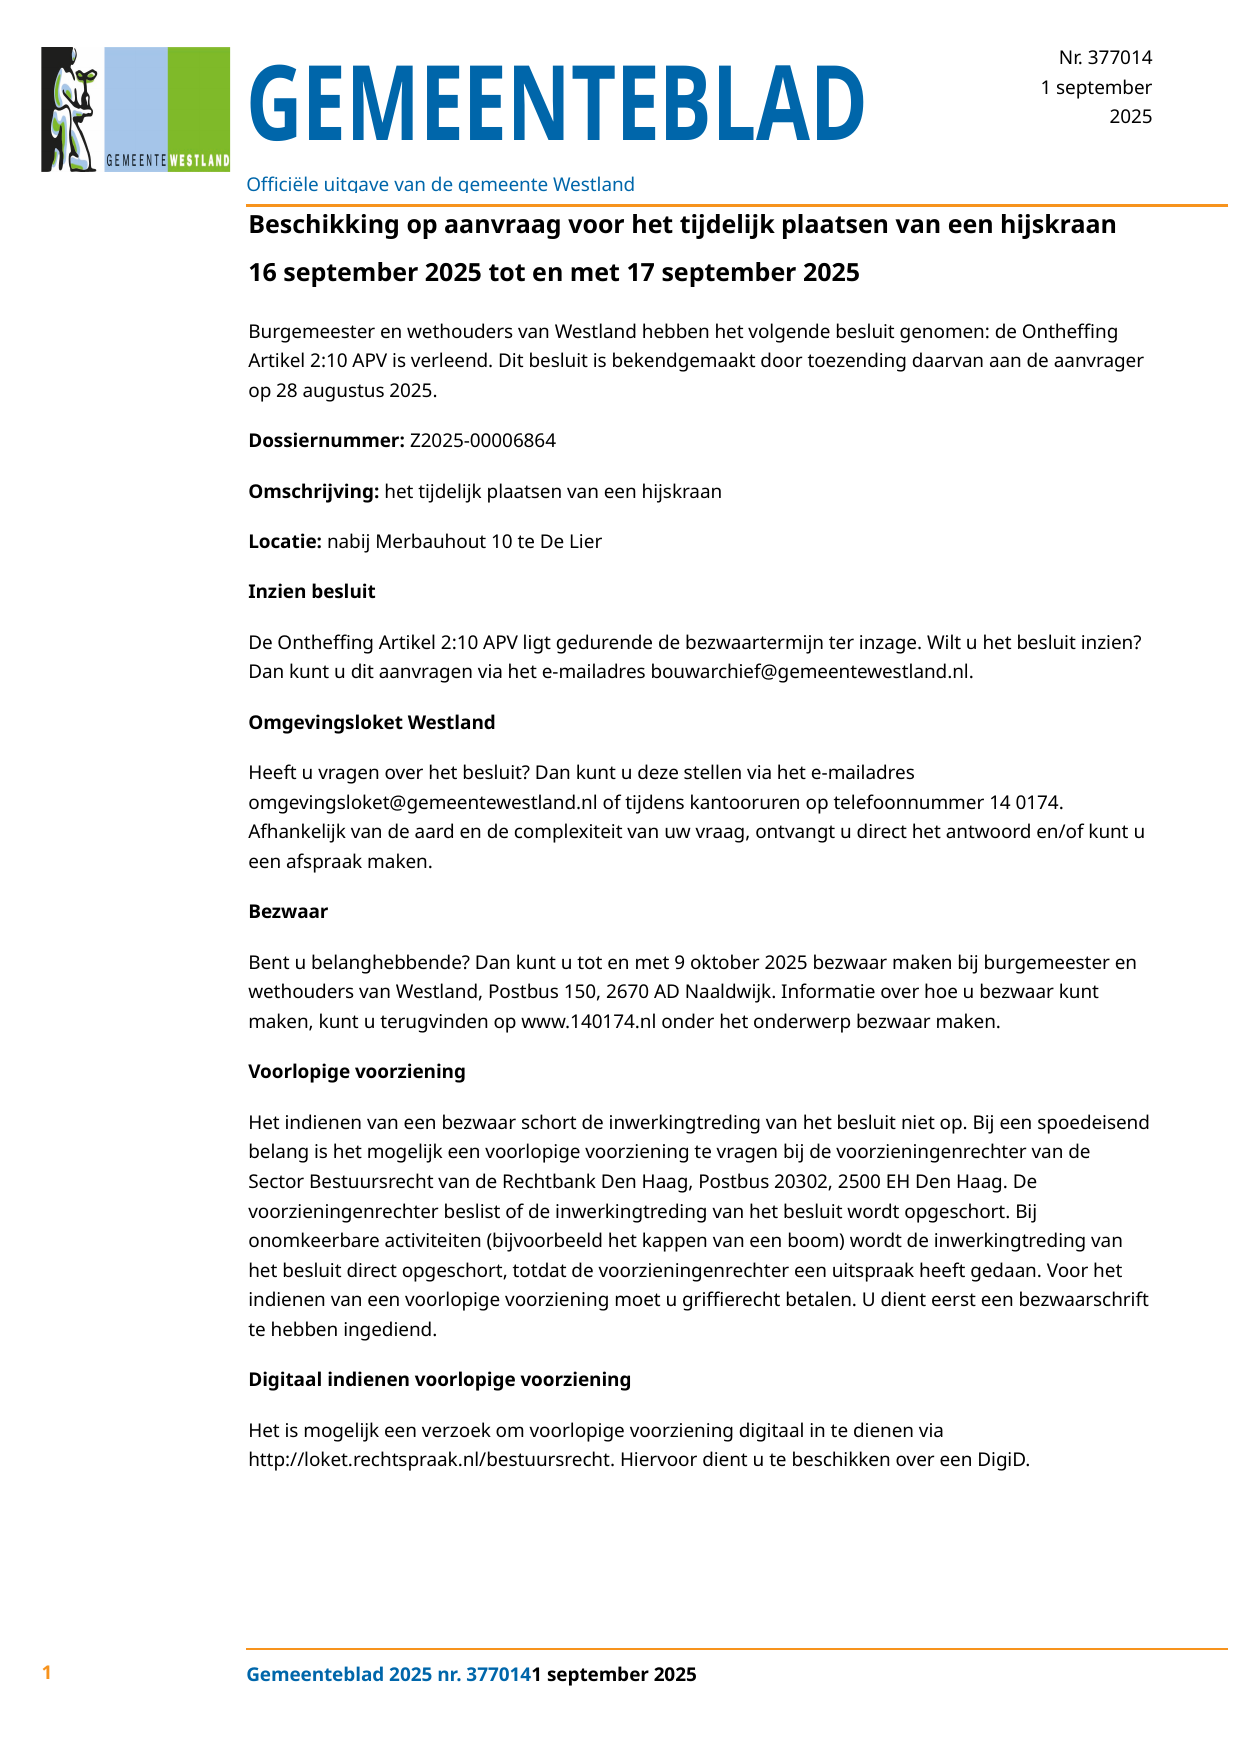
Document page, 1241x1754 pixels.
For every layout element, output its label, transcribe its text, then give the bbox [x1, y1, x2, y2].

text Locatie: nabij Merbauhout 10 te De Lier [248, 528, 1152, 554]
text Heeft u vragen over het besluit? Dan kunt u deze stellen via het e-mailadres omgevingsloket@gemeentewestland.nl of tijdens kantooruren op telefoonnummer 14 0174. Afhankelijk van de aard en de complexiteit van uw vraag, ontvangt u direct het antwoord en/of kunt u een afspraak maken. [248, 759, 1152, 874]
text Digitaal indienen voorlopige voorziening [248, 1367, 1152, 1392]
text Omgevingsloket Westland [248, 709, 1152, 735]
text Het is mogelijk een verzoek om voorlopige voorziening digitaal in te dienen via http://loket.rechtspraak.nl/bestuursrecht. Hiervoor dient u te beschikken over een DigiD. [248, 1417, 1152, 1472]
text Het indienen van een bezwaar schort de inwerkingtreding van het besluit niet op. Bij een spoedeisend belang is het mogelijk een voorlopige voorziening te vragen bij de voorzieningenrechter van de Sector Bestuursrecht van de Rechtbank Den Haag, Postbus 20302, 2500 EH Den Haag. De voorzieningenrechter beslist of de inwerkingtreding van het besluit wordt opgeschort. Bij onomkeerbare activiteiten (bijvoorbeeld het kappen van een boom) wordt de inwerkingtreding van het besluit direct opgeschort, totdat de voorzieningenrechter een uitspraak heeft gedaan. Voor het indienen van een voorlopige voorziening moet u griffierecht betalen. U dient eerst een bezwaarschrift te hebben ingediend. [248, 1109, 1152, 1342]
picture [41, 47, 231, 172]
text Omschrijving: het tijdelijk plaatsen van een hijskraan [248, 478, 1152, 504]
text Bezwaar [248, 899, 1152, 924]
text Bent u belanghebbende? Dan kunt u tot en met 9 oktober 2025 bezwaar maken bij burgemeester en wethouders van Westland, Postbus 150, 2670 AD Naaldwijk. Informatie over hoe u bezwaar kunt maken, kunt u terugvinden op www.140174.nl onder het onderwerp bezwaar maken. [248, 949, 1152, 1034]
text Burgemeester en wethouders van Westland hebben het volgende besluit genomen: de Ontheffing Artikel 2:10 APV is verleend. Dit besluit is bekendgemaakt door toezending daarvan aan de aanvrager op 28 augustus 2025. [248, 318, 1152, 403]
text Voorlopige voorziening [248, 1059, 1152, 1084]
text Dossiernummer: Z2025-00006864 [248, 427, 1152, 453]
text Beschikking op aanvraag voor het tijdelijk plaatsen van een hijskraan 16 september 2025 tot en met 17 september 2025 [248, 207, 1152, 288]
text Inzien besluit [248, 579, 1152, 604]
text De Ontheffing Artikel 2:10 APV ligt gedurende de bezwaartermijn ter inzage. Wilt u het besluit inzien? Dan kunt u dit aanvragen via het e-mailadres bouwarchief@gemeentewestland.nl. [248, 629, 1152, 684]
